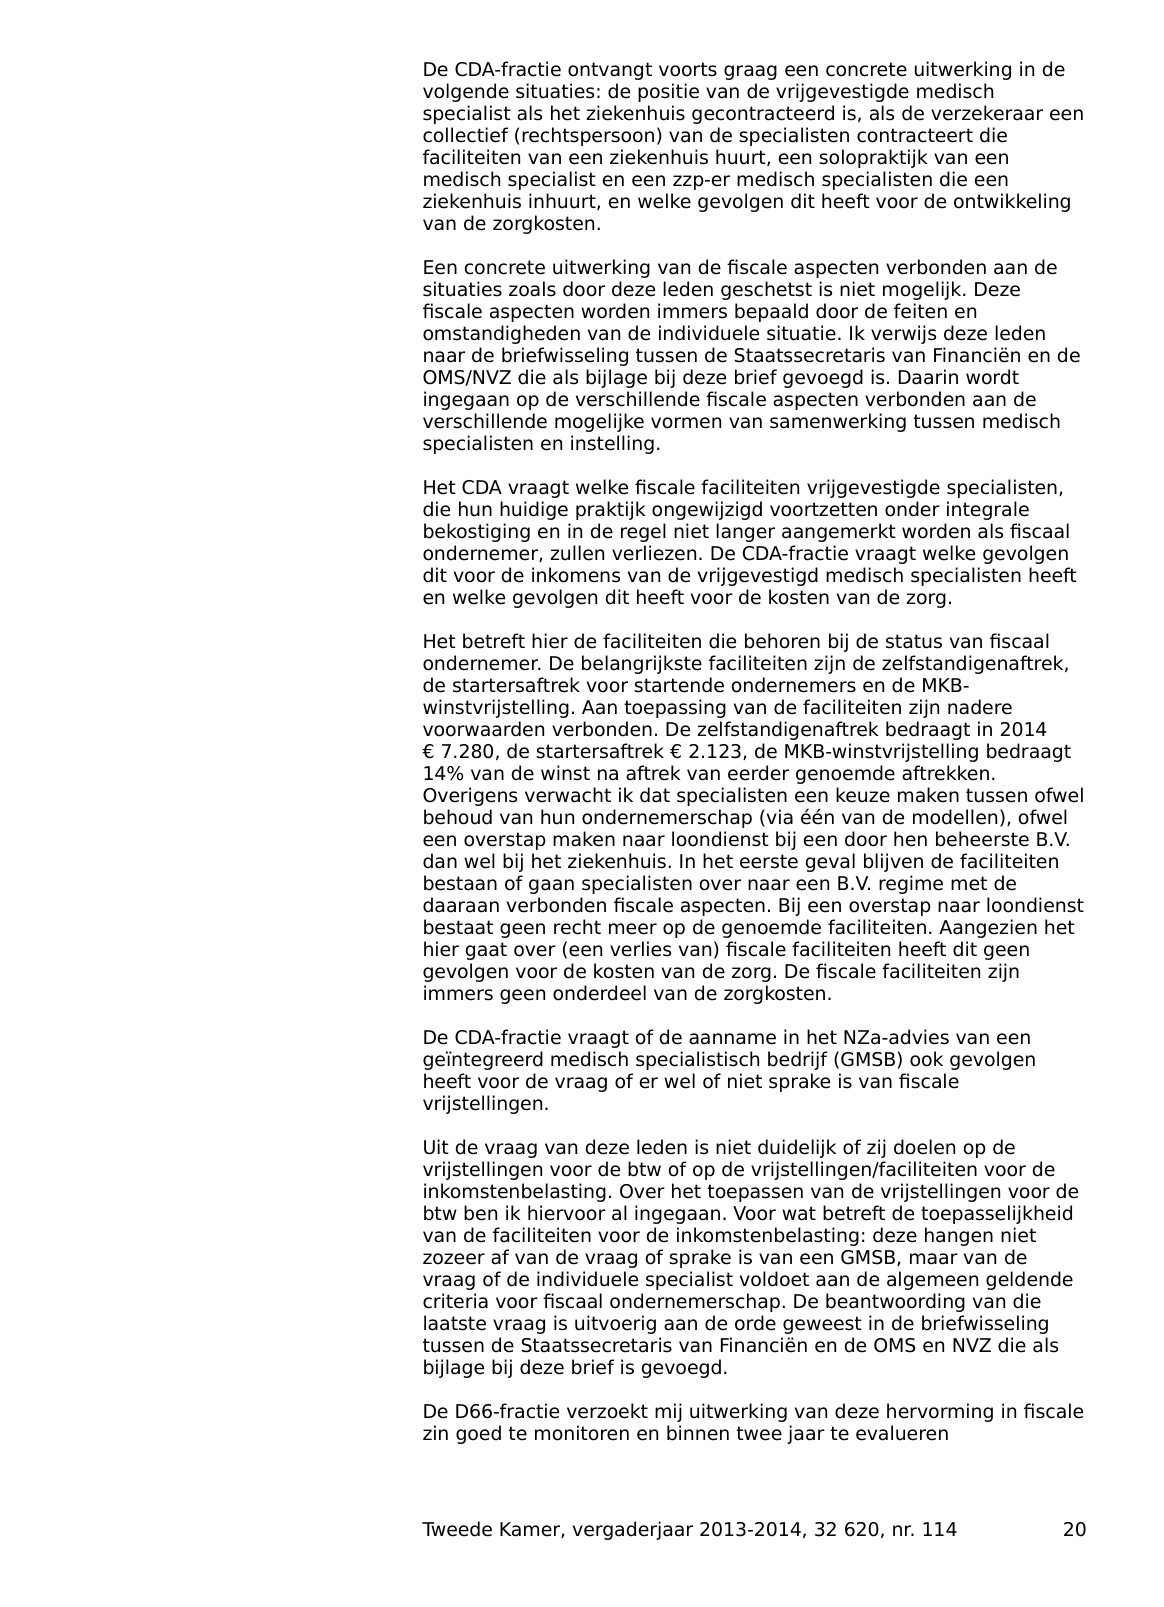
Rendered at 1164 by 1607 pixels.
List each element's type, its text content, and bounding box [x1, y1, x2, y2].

text De D66-fractie verzoekt mij uitwerking van deze hervorming in fiscale zin goed te monitoren en binnen twee jaar te evalueren [422, 1401, 1087, 1445]
text De CDA-fractie vraagt of de aanname in het NZa-advies van een geïntegreerd medisch specialistisch bedrijf (GMSB) ook gevolgen heeft voor de vraag of er wel of niet sprake is van fiscale vrijstellingen. [422, 1027, 1087, 1115]
text Uit de vraag van deze leden is niet duidelijk of zij doelen op de vrijstellingen voor de btw of op de vrijstellingen/faciliteiten voor de inkomstenbelasting. Over het toepassen van de vrijstellingen voor de btw ben ik hiervoor al ingegaan. Voor wat betreft de toepasselijkheid van de faciliteiten voor de inkomstenbelasting: deze hangen niet zozeer af van de vraag of sprake is van een GMSB, maar van de vraag of de individuele specialist voldoet aan de algemeen geldende criteria voor fiscaal ondernemerschap. De beantwoording van die laatste vraag is uitvoerig aan de orde geweest in de briefwisseling tussen de Staatssecretaris van Financiën en de OMS en NVZ die als bijlage bij deze brief is gevoegd. [422, 1137, 1087, 1379]
text Een concrete uitwerking van de fiscale aspecten verbonden aan de situaties zoals door deze leden geschetst is niet mogelijk. Deze fiscale aspecten worden immers bepaald door de feiten en omstandigheden van de individuele situatie. Ik verwijs deze leden naar de briefwisseling tussen de Staatssecretaris van Financiën en de OMS/NVZ die als bijlage bij deze brief gevoegd is. Daarin wordt ingegaan op de verschillende fiscale aspecten verbonden aan de verschillende mogelijke vormen van samenwerking tussen medisch specialisten en instelling. [422, 257, 1087, 455]
text De CDA-fractie ontvangt voorts graag een concrete uitwerking in de volgende situaties: de positie van de vrijgevestigde medisch specialist als het ziekenhuis gecontracteerd is, als de verzekeraar een collectief (rechtspersoon) van de specialisten contracteert die faciliteiten van een ziekenhuis huurt, een solopraktijk van een medisch specialist en een zzp-er medisch specialisten die een ziekenhuis inhuurt, en welke gevolgen dit heeft voor de ontwikkeling van de zorgkosten. [422, 59, 1087, 235]
text Het betreft hier de faciliteiten die behoren bij de status van fiscaal ondernemer. De belangrijkste faciliteiten zijn de zelfstandigenaftrek, de startersaftrek voor startende ondernemers en de MKB-winstvrijstelling. Aan toepassing van de faciliteiten zijn nadere voorwaarden verbonden. De zelfstandigenaftrek bedraagt in 2014 € 7.280, de startersaftrek € 2.123, de MKB-winstvrijstelling bedraagt 14% van de winst na aftrek van eerder genoemde aftrekken. Overigens verwacht ik dat specialisten een keuze maken tussen ofwel behoud van hun ondernemerschap (via één van de modellen), ofwel een overstap maken naar loondienst bij een door hen beheerste B.V. dan wel bij het ziekenhuis. In het eerste geval blijven de faciliteiten bestaan of gaan specialisten over naar een B.V. regime met de daaraan verbonden fiscale aspecten. Bij een overstap naar loondienst bestaat geen recht meer op de genoemde faciliteiten. Aangezien het hier gaat over (een verlies van) fiscale faciliteiten heeft dit geen gevolgen voor de kosten van de zorg. De fiscale faciliteiten zijn immers geen onderdeel van de zorgkosten. [422, 631, 1087, 1005]
text Het CDA vraagt welke fiscale faciliteiten vrijgevestigde specialisten, die hun huidige praktijk ongewijzigd voortzetten onder integrale bekostiging en in de regel niet langer aangemerkt worden als fiscaal ondernemer, zullen verliezen. De CDA-fractie vraagt welke gevolgen dit voor de inkomens van de vrijgevestigd medisch specialisten heeft en welke gevolgen dit heeft voor de kosten van de zorg. [422, 477, 1087, 609]
